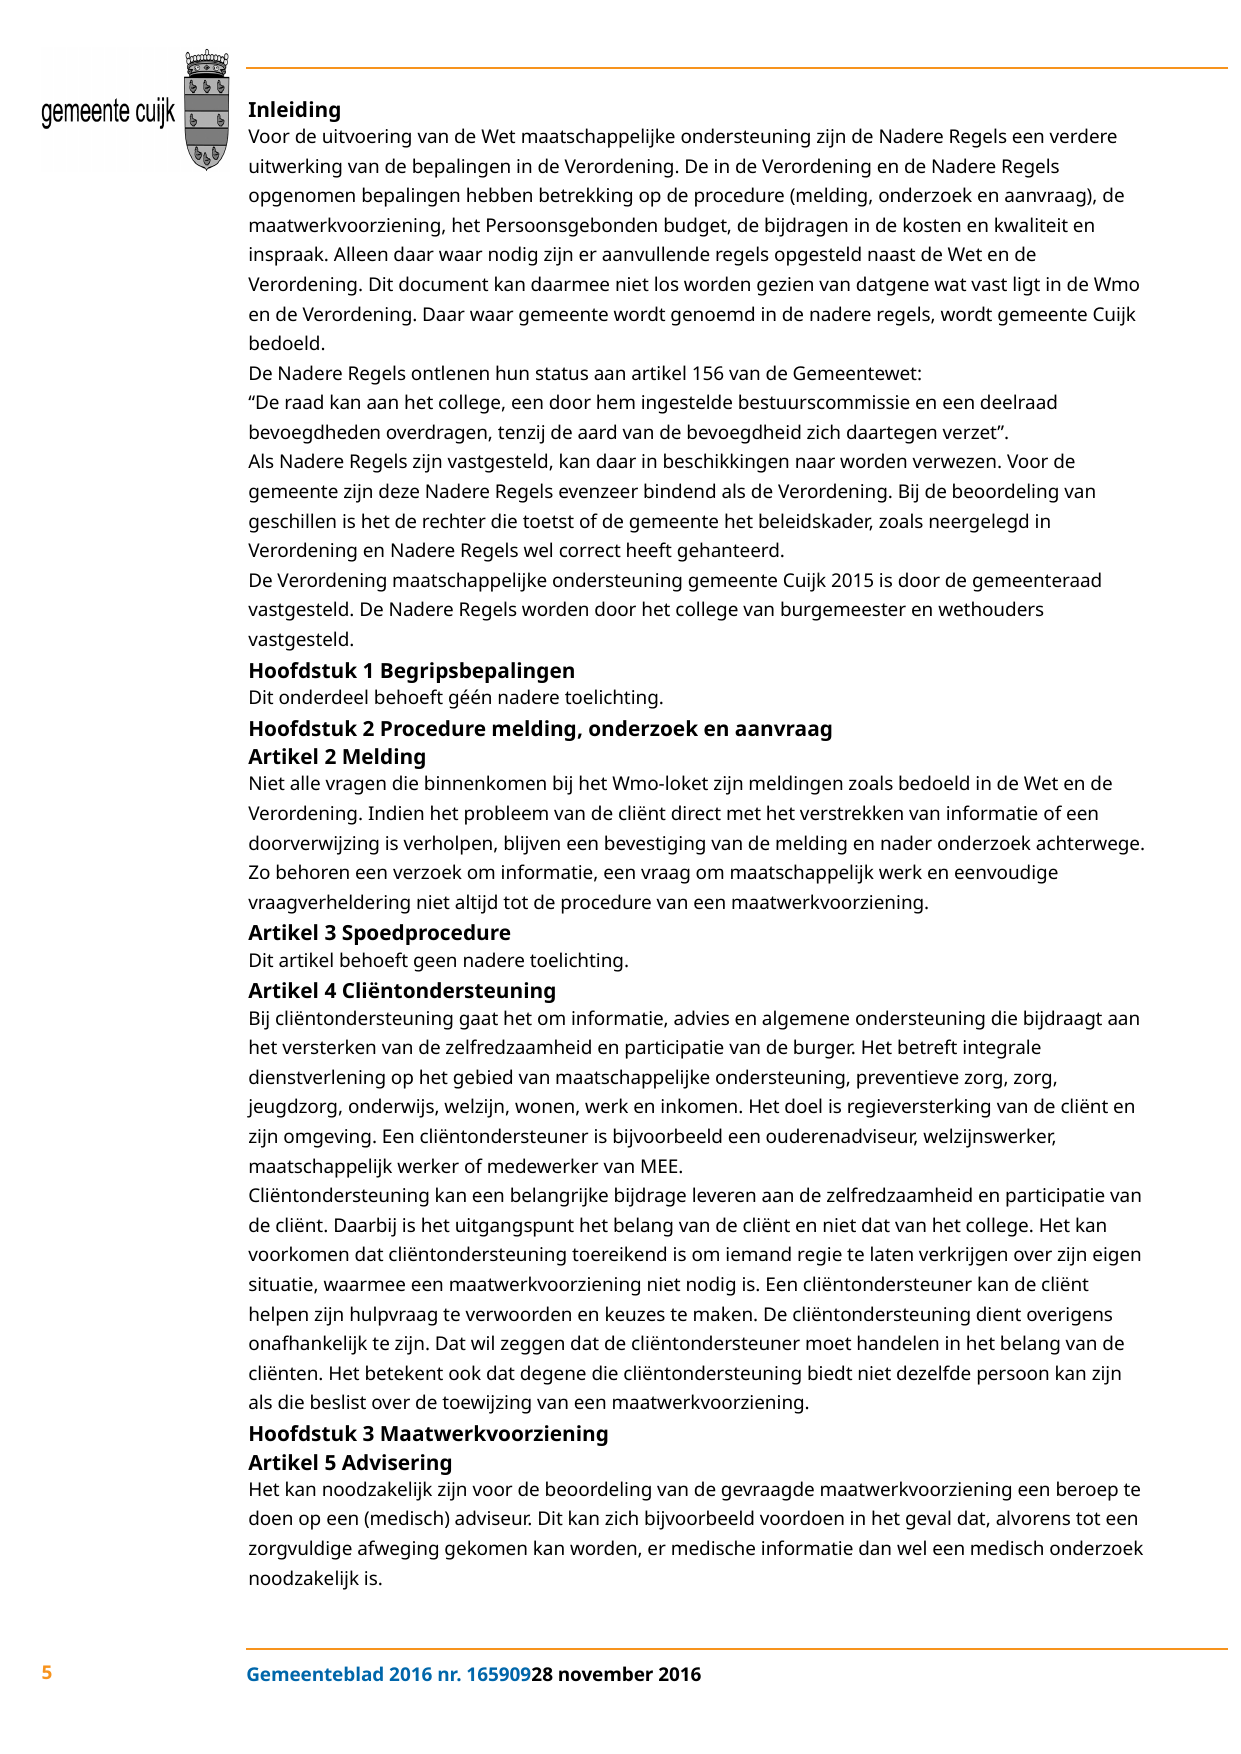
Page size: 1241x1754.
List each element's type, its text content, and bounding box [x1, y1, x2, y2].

text De Verordening maatschappelijke ondersteuning gemeente Cuijk 2015 is door de gemeenteraad vastgesteld. De Nadere Regels worden door het college van burgemeester en wethouders vastgesteld. [248, 567, 1152, 652]
text Artikel 2 Melding [248, 742, 1152, 771]
text Inleiding [248, 95, 1152, 123]
text “De raad kan aan het college, een door hem ingestelde bestuurscommissie en een deelraad bevoegdheden overdragen, tenzij de aard van de bevoegdheid zich daartegen verzet”. [248, 389, 1152, 445]
text Artikel 4 Cliëntondersteuning [248, 977, 1152, 1005]
text Het kan noodzakelijk zijn voor de beoordeling van de gevraagde maatwerkvoorziening een beroep te doen op een (medisch) adviseur. Dit kan zich bijvoorbeeld voordoen in het geval dat, alvorens tot een zorgvuldige afweging gekomen kan worden, er medische informatie dan wel een medisch onderzoek noodzakelijk is. [248, 1476, 1152, 1591]
text Dit onderdeel behoeft géén nadere toelichting. [248, 684, 1152, 710]
text Voor de uitvoering van de Wet maatschappelijke ondersteuning zijn de Nadere Regels een verdere uitwerking van de bepalingen in de Verordening. De in de Verordening en de Nadere Regels opgenomen bepalingen hebben betrekking op de procedure (melding, onderzoek en aanvraag), de maatwerkvoorziening, het Persoonsgebonden budget, de bijdragen in de kosten en kwaliteit en inspraak. Alleen daar waar nodig zijn er aanvullende regels opgesteld naast de Wet en de Verordening. Dit document kan daarmee niet los worden gezien van datgene wat vast ligt in de Wmo en de Verordening. Daar waar gemeente wordt genoemd in de nadere regels, wordt gemeente Cuijk bedoeld. [248, 123, 1152, 356]
text Bij cliëntondersteuning gaat het om informatie, advies en algemene ondersteuning die bijdraagt aan het versterken van de zelfredzaamheid en participatie van de burger. Het betreft integrale dienstverlening op het gebied van maatschappelijke ondersteuning, preventieve zorg, zorg, jeugdzorg, onderwijs, welzijn, wonen, werk en inkomen. Het doel is regieversterking van de cliënt en zijn omgeving. Een cliëntondersteuner is bijvoorbeeld een ouderenadviseur, welzijnswerker, maatschappelijk werker of medewerker van MEE. [248, 1005, 1152, 1179]
text De Nadere Regels ontlenen hun status aan artikel 156 van de Gemeentewet: [248, 360, 1152, 386]
text Als Nadere Regels zijn vastgesteld, kan daar in beschikkingen naar worden verwezen. Voor de gemeente zijn deze Nadere Regels evenzeer bindend als de Verordening. Bij de beoordeling van geschillen is het de rechter die toetst of de gemeente het beleidskader, zoals neergelegd in Verordening en Nadere Regels wel correct heeft gehanteerd. [248, 449, 1152, 563]
text Hoofdstuk 1 Begripsbepalingen [248, 656, 1152, 684]
text Cliëntondersteuning kan een belangrijke bijdrage leveren aan de zelfredzaamheid en participatie van de cliënt. Daarbij is het uitgangspunt het belang van de cliënt en niet dat van het college. Het kan voorkomen dat cliëntondersteuning toereikend is om iemand regie te laten verkrijgen over zijn eigen situatie, waarmee een maatwerkvoorziening niet nodig is. Een cliëntondersteuner kan de cliënt helpen zijn hulpvraag te verwoorden en keuzes te maken. De cliëntondersteuning dient overigens onafhankelijk te zijn. Dat wil zeggen dat de cliëntondersteuner moet handelen in het belang van de cliënten. Het betekent ook dat degene die cliëntondersteuning biedt niet dezelfde persoon kan zijn als die beslist over de toewijzing van een maatwerkvoorziening. [248, 1182, 1152, 1415]
text Artikel 3 Spoedprocedure [248, 918, 1152, 947]
text Niet alle vragen die binnenkomen bij het Wmo-loket zijn meldingen zoals bedoeld in de Wet en de Verordening. Indien het probleem van de cliënt direct met het verstrekken van informatie of een doorverwijzing is verholpen, blijven een bevestiging van de melding en nader onderzoek achterwege. Zo behoren een verzoek om informatie, een vraag om maatschappelijk werk en eenvoudige vraagverheldering niet altijd tot de procedure van een maatwerkvoorziening. [248, 771, 1152, 915]
text Dit artikel behoeft geen nadere toelichting. [248, 947, 1152, 973]
text Artikel 5 Advisering [248, 1448, 1152, 1476]
picture [41, 47, 231, 172]
text Hoofdstuk 3 Maatwerkvoorziening [248, 1419, 1152, 1448]
text Hoofdstuk 2 Procedure melding, onderzoek en aanvraag [248, 714, 1152, 742]
